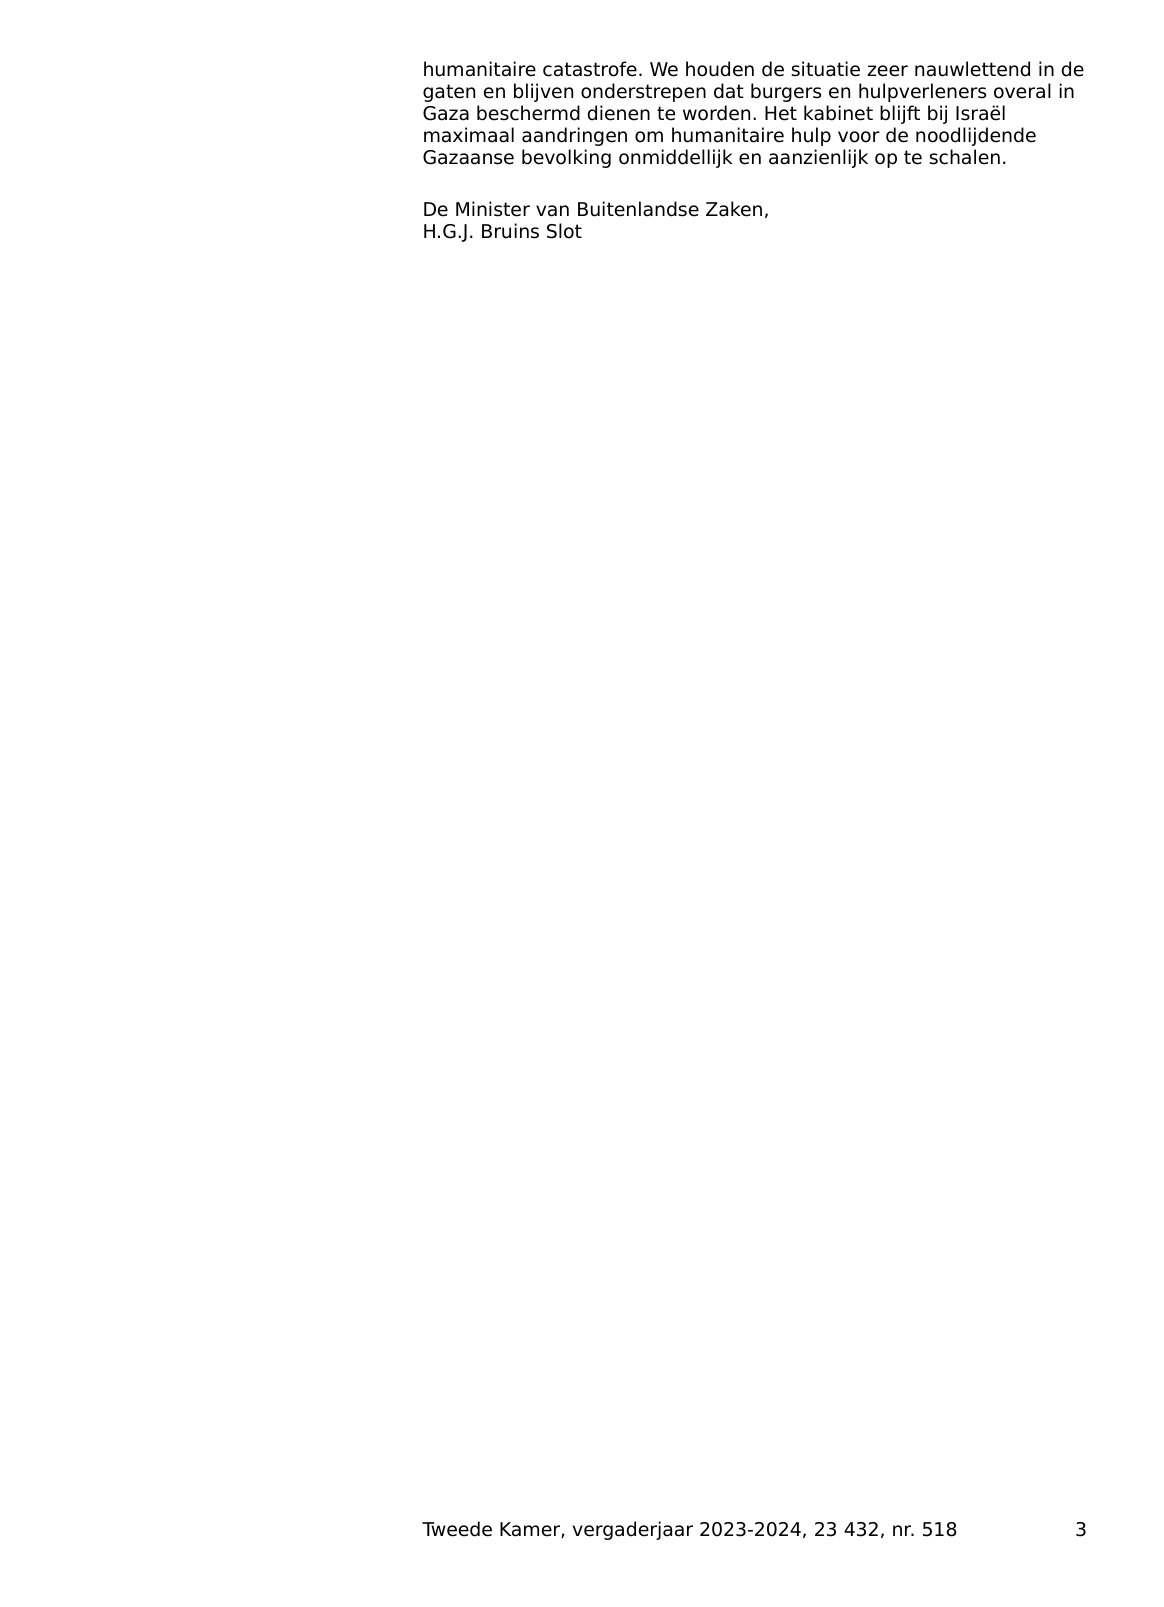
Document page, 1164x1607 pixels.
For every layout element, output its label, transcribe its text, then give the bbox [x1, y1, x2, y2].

text humanitaire catastrofe. We houden de situatie zeer nauwlettend in de gaten en blijven onderstrepen dat burgers en hulpverleners overal in Gaza beschermd dienen te worden. Het kabinet blijft bij Israël maximaal aandringen om humanitaire hulp voor de noodlijdende Gazaanse bevolking onmiddellijk en aanzienlijk op te schalen. [422, 59, 1087, 169]
text De Minister van Buitenlandse Zaken, H.G.J. Bruins Slot [422, 199, 1087, 243]
